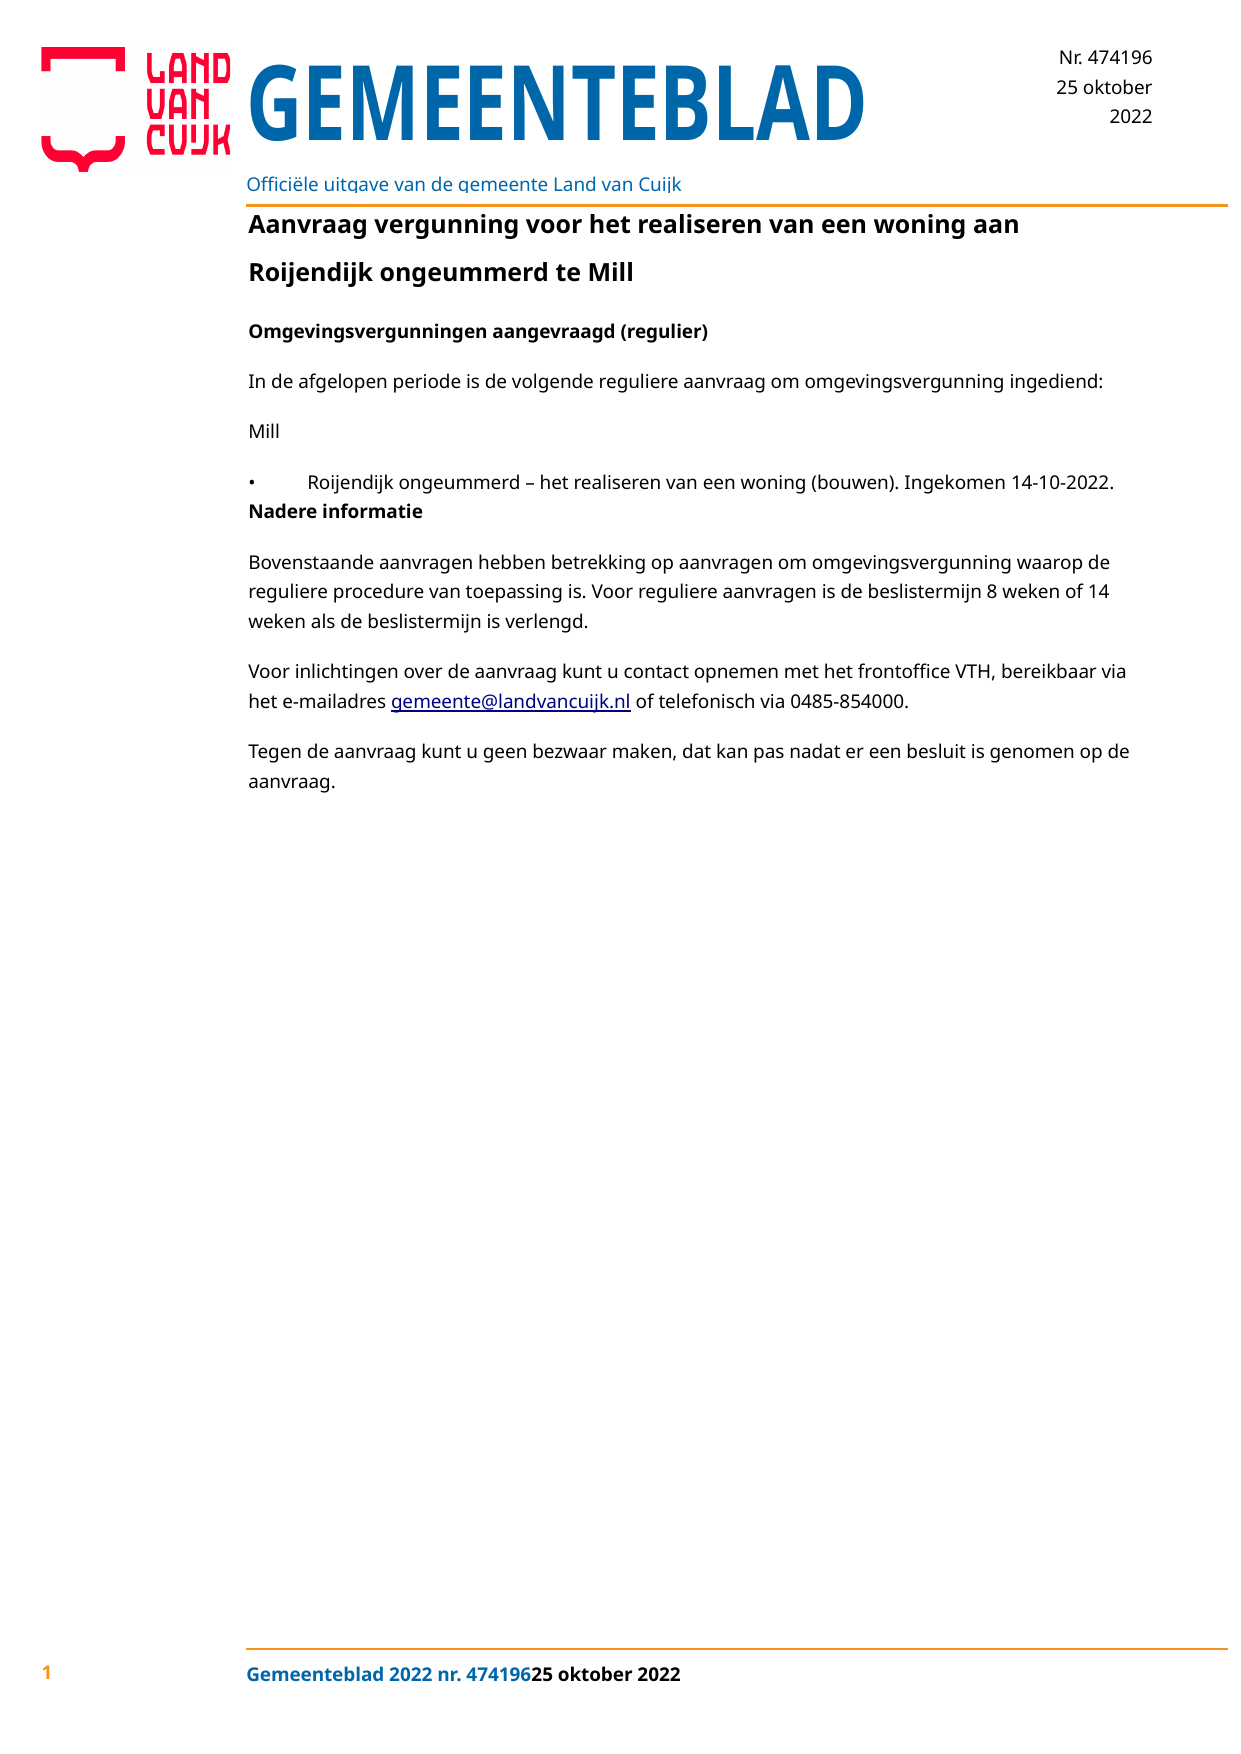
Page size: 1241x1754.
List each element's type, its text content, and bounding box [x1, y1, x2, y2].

text Mill [248, 419, 1152, 444]
text Aanvraag vergunning voor het realiseren van een woning aan Roijendijk ongeummerd te Mill [248, 207, 1152, 288]
text Nadere informatie [248, 499, 1152, 524]
picture [41, 47, 231, 172]
text In de afgelopen periode is de volgende reguliere aanvraag om omgevingsvergunning ingediend: [248, 368, 1152, 394]
text Tegen de aanvraag kunt u geen bezwaar maken, dat kan pas nadat er een besluit is genomen op de aanvraag. [248, 739, 1152, 794]
text Voor inlichtingen over de aanvraag kunt u contact opnemen met het frontoffice VTH, bereikbaar via het e-mailadres gemeente@landvancuijk.nl of telefonisch via 0485-854000. [248, 659, 1152, 714]
list Roijendijk ongeummerd – het realiseren van een woning (bouwen). Ingekomen 14-10-2022. [248, 469, 1152, 495]
text Omgevingsvergunningen aangevraagd (regulier) [248, 318, 1152, 344]
text Bovenstaande aanvragen hebben betrekking op aanvragen om omgevingsvergunning waarop de reguliere procedure van toepassing is. Voor reguliere aanvragen is de beslistermijn 8 weken of 14 weken als de beslistermijn is verlengd. [248, 549, 1152, 634]
